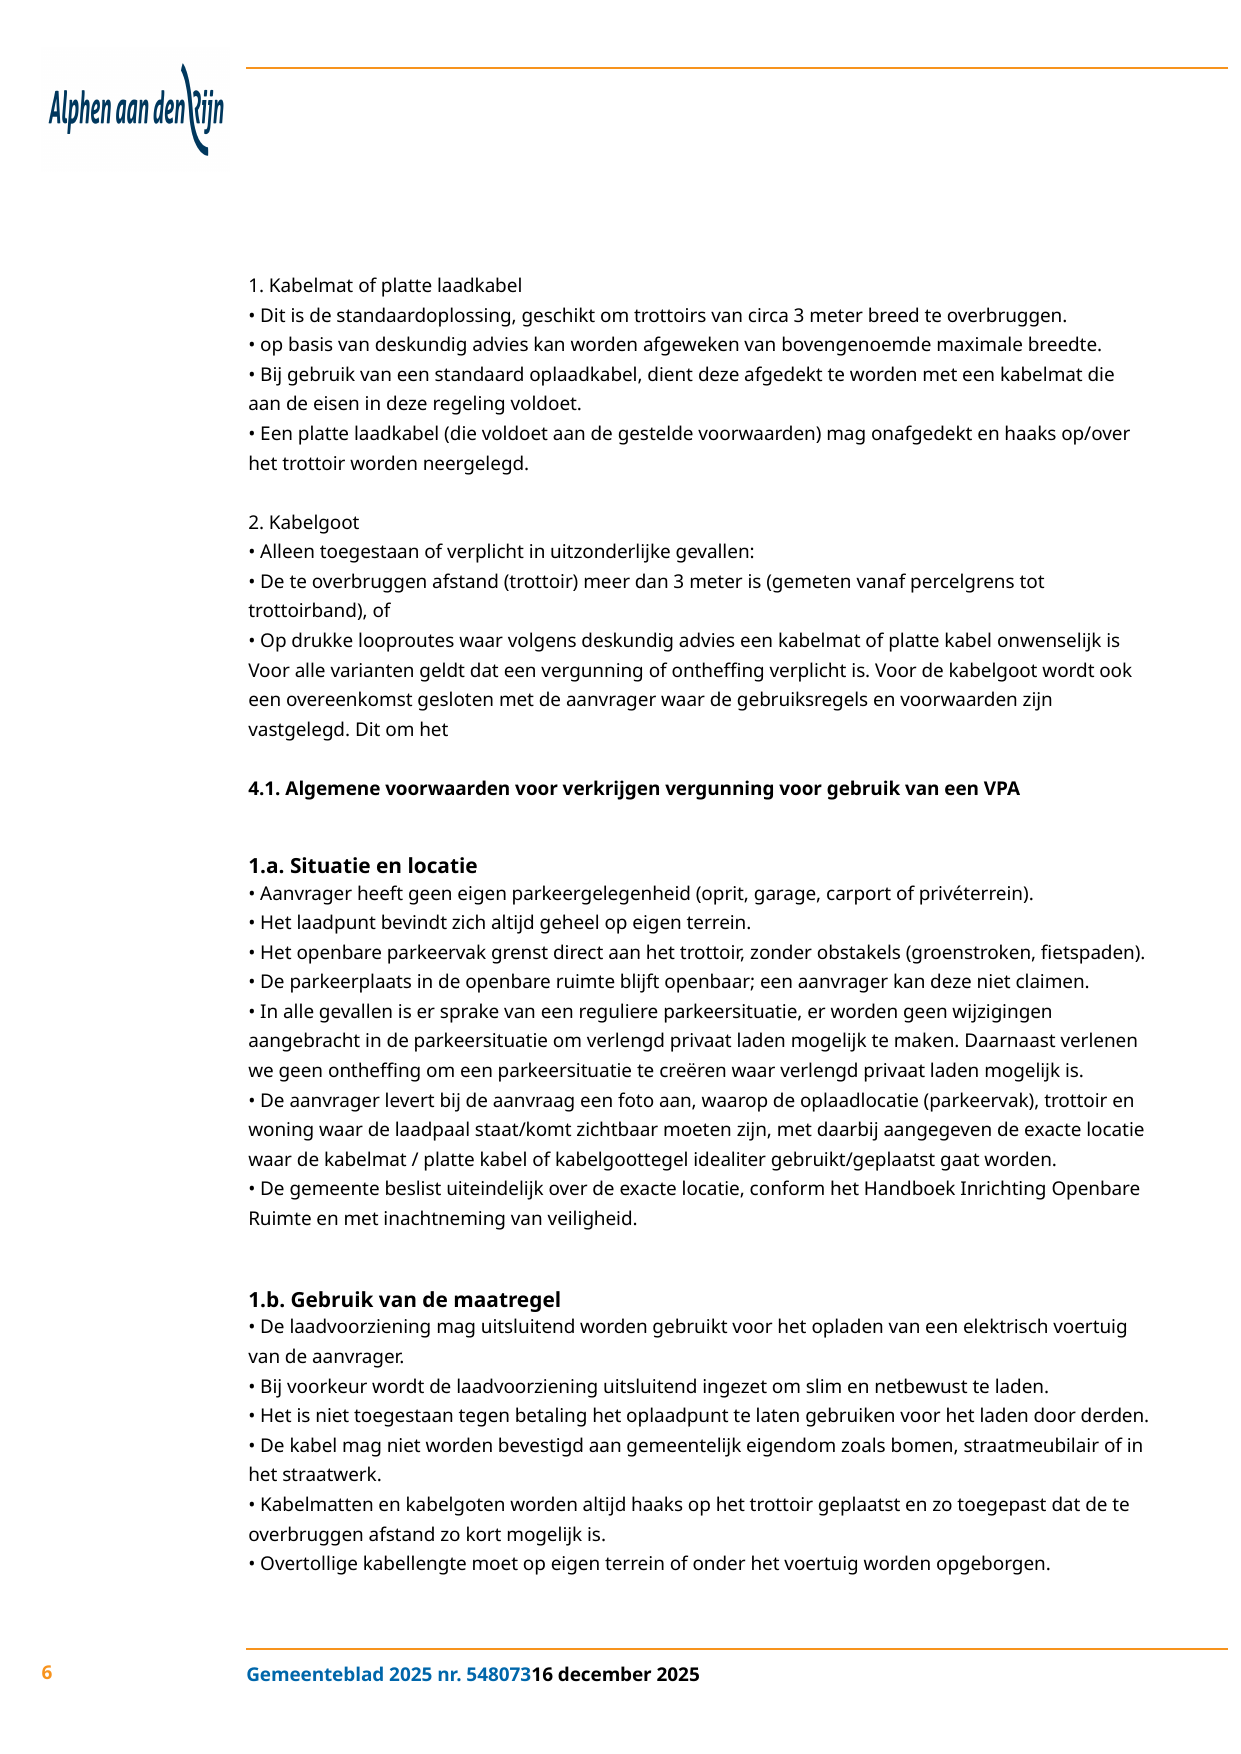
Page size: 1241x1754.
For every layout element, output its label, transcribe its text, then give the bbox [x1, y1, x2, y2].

text • Kabelmatten en kabelgoten worden altijd haaks op het trottoir geplaatst en zo toegepast dat de te overbruggen afstand zo kort mogelijk is. [248, 1491, 1152, 1546]
text • Op drukke looproutes waar volgens deskundig advies een kabelmat of platte kabel onwenselijk is [248, 627, 1152, 653]
text • Dit is de standaardoplossing, geschikt om trottoirs van circa 3 meter breed te overbruggen. [248, 302, 1152, 328]
text • Het is niet toegestaan tegen betaling het oplaadpunt te laten gebruiken voor het laden door derden. [248, 1402, 1152, 1428]
text • Een platte laadkabel (die voldoet aan de gestelde voorwaarden) mag onafgedekt en haaks op/over het trottoir worden neergelegd. [248, 420, 1152, 476]
text • De kabel mag niet worden bevestigd aan gemeentelijk eigendom zoals bomen, straatmeubilair of in het straatwerk. [248, 1432, 1152, 1487]
text • De parkeerplaats in de openbare ruimte blijft openbaar; een aanvrager kan deze niet claimen. [248, 968, 1152, 994]
text • op basis van deskundig advies kan worden afgeweken van bovengenoemde maximale breedte. [248, 331, 1152, 357]
text • De laadvoorziening mag uitsluitend worden gebruikt voor het opladen van een elektrisch voertuig van de aanvrager. [248, 1314, 1152, 1369]
text 1.b. Gebruik van de maatregel [248, 1285, 1152, 1314]
text • Bij voorkeur wordt de laadvoorziening uitsluitend ingezet om slim en netbewust te laden. [248, 1373, 1152, 1398]
text • Het laadpunt bevindt zich altijd geheel op eigen terrein. [248, 909, 1152, 935]
text • De te overbruggen afstand (trottoir) meer dan 3 meter is (gemeten vanaf percelgrens tot trottoirband), of [248, 568, 1152, 623]
text 4.1. Algemene voorwaarden voor verkrijgen vergunning voor gebruik van een VPA [248, 775, 1152, 801]
text • De gemeente beslist uiteindelijk over de exacte locatie, conform het Handboek Inrichting Openbare Ruimte en met inachtneming van veiligheid. [248, 1176, 1152, 1231]
text • In alle gevallen is er sprake van een reguliere parkeersituatie, er worden geen wijzigingen aangebracht in de parkeersituatie om verlengd privaat laden mogelijk te maken. Daarnaast verlenen we geen ontheffing om een parkeersituatie te creëren waar verlengd privaat laden mogelijk is. [248, 998, 1152, 1083]
text • Bij gebruik van een standaard oplaadkabel, dient deze afgedekt te worden met een kabelmat die aan de eisen in deze regeling voldoet. [248, 361, 1152, 416]
text • Overtollige kabellengte moet op eigen terrein of onder het voertuig worden opgeborgen. [248, 1550, 1152, 1576]
text • Alleen toegestaan of verplicht in uitzonderlijke gevallen: [248, 538, 1152, 564]
text • Het openbare parkeervak grenst direct aan het trottoir, zonder obstakels (groenstroken, fietspaden). [248, 939, 1152, 965]
text 2. Kabelgoot [248, 509, 1152, 535]
text • Aanvrager heeft geen eigen parkeergelegenheid (oprit, garage, carport of privéterrein). [248, 880, 1152, 906]
text Voor alle varianten geldt dat een vergunning of ontheffing verplicht is. Voor de kabelgoot wordt ook een overeenkomst gesloten met de aanvrager waar de gebruiksregels en voorwaarden zijn vastgelegd. Dit om het [248, 657, 1152, 742]
picture [41, 47, 231, 172]
text 1.a. Situatie en locatie [248, 851, 1152, 880]
text 1. Kabelmat of platte laadkabel [248, 272, 1152, 298]
text • De aanvrager levert bij de aanvraag een foto aan, waarop de oplaadlocatie (parkeervak), trottoir en woning waar de laadpaal staat/komt zichtbaar moeten zijn, met daarbij aangegeven de exacte locatie waar de kabelmat / platte kabel of kabelgoottegel idealiter gebruikt/geplaatst gaat worden. [248, 1087, 1152, 1172]
